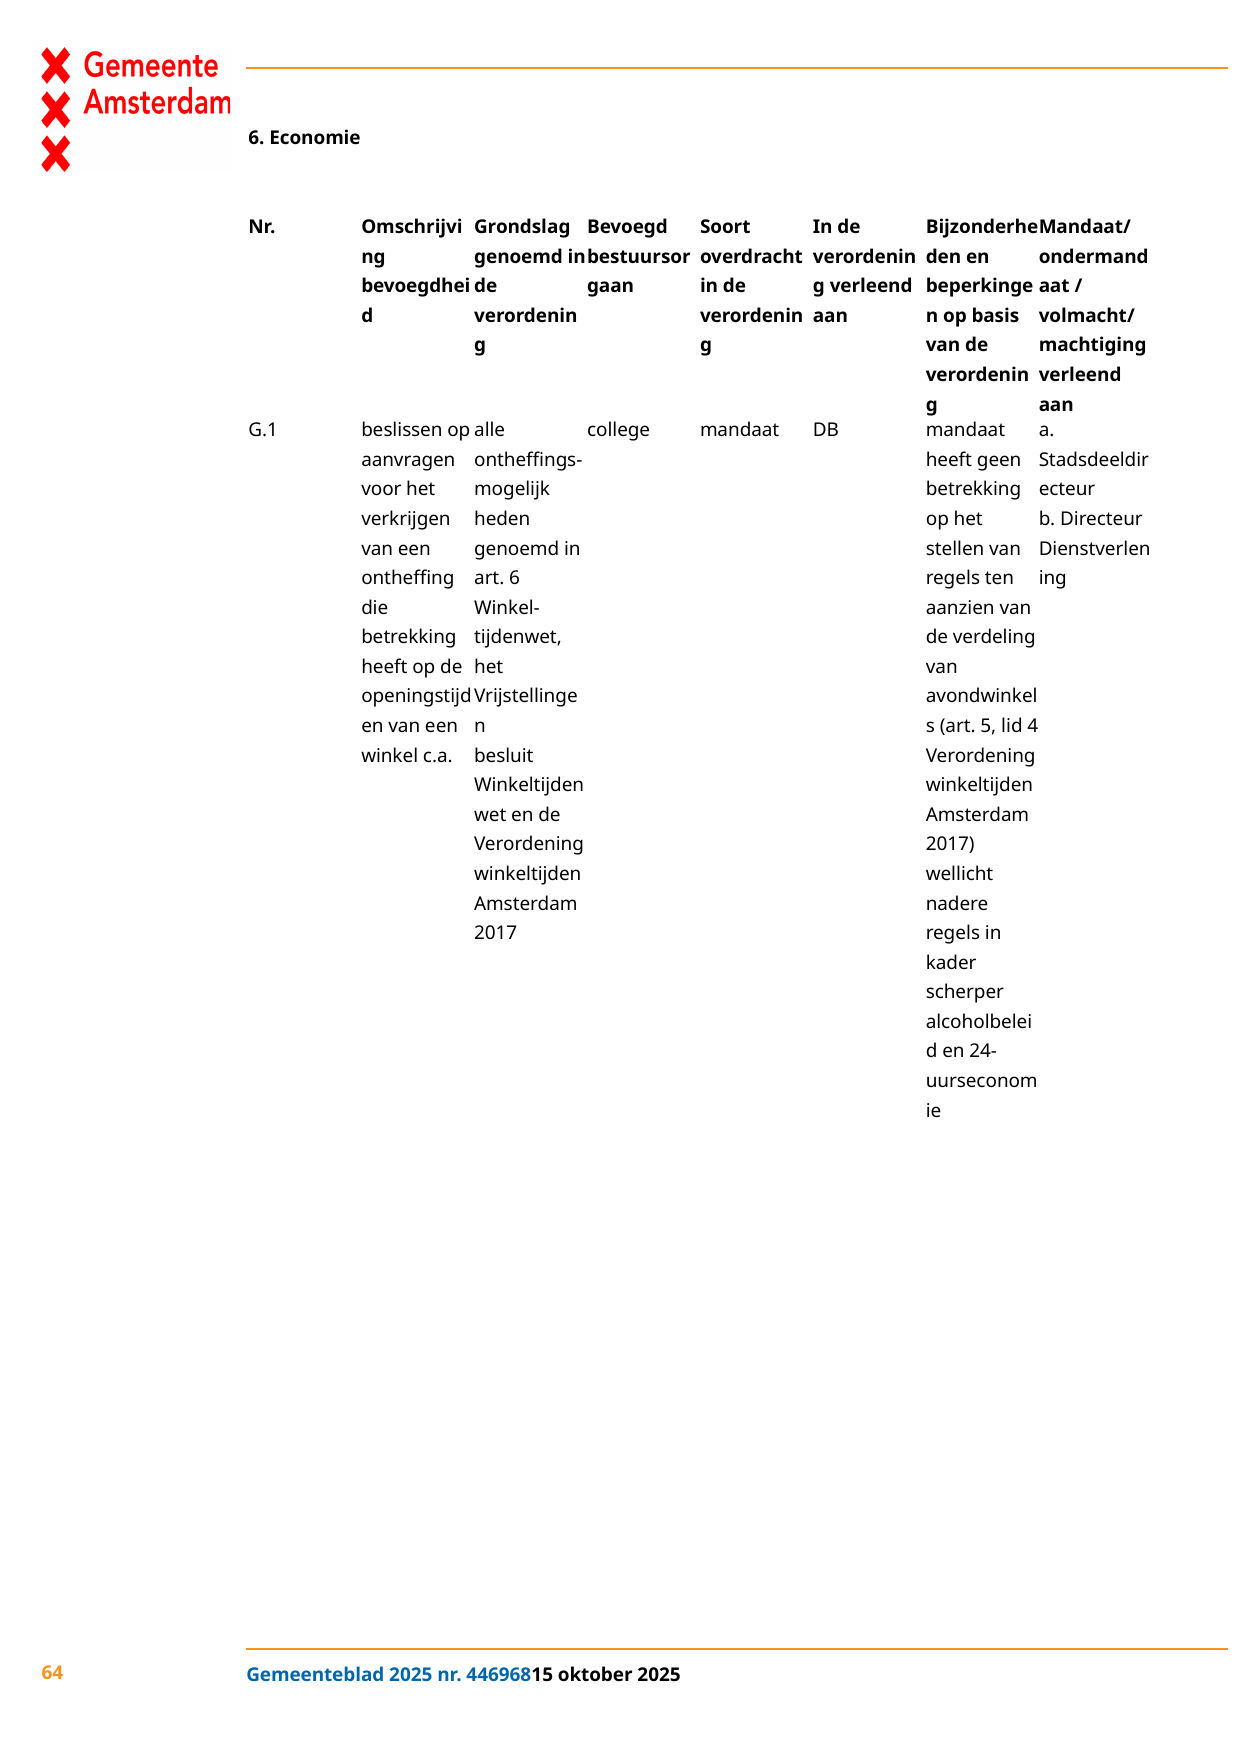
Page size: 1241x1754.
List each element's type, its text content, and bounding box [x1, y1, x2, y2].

table_header Soort overdracht in de verordening [700, 184, 813, 416]
text 6. Economie [248, 124, 1152, 150]
table_header Grondslag genoemd in de verordening [474, 184, 587, 416]
table_cell mandaat [700, 416, 813, 1123]
table_header Mandaat/ ondermandaat / volmacht/machtiging verleend aan [1039, 184, 1152, 416]
table_cell beslissen op aanvragen voor het verkrijgen van een ontheffing die betrekking heeft op de openingstijden van een winkel c.a. [361, 416, 474, 1123]
table_header Omschrijving bevoegdheid [361, 184, 474, 416]
table_cell mandaat heeft geen betrekking op het stellen van regels ten aanzien van de verdeling van avondwinkels (art. 5, lid 4 Verordening winkeltijden Amsterdam 2017) wellicht nadere regels in kader scherper alcoholbeleid en 24-uurseconomie [926, 416, 1038, 1123]
table_cell alle ontheffings-mogelijk heden genoemd in art. 6 Winkel-tijdenwet, het Vrijstellingen besluit Winkeltijdenwet en de Verordening winkeltijden Amsterdam 2017 [474, 416, 587, 1123]
table_header Nr. [248, 184, 361, 416]
table_header Bijzonderheden en beperkingen op basis van de verordening [926, 184, 1038, 416]
table_cell DB [813, 416, 926, 1123]
table_header Bevoegd bestuursorgaan [587, 184, 700, 416]
table_cell college [587, 416, 700, 1123]
picture [41, 47, 231, 172]
table_cell a. Stadsdeeldirecteur b. Directeur Dienstverlening [1039, 416, 1152, 1123]
table_cell G.1 [248, 416, 361, 1123]
table_header In de verordening verleend aan [813, 184, 926, 416]
